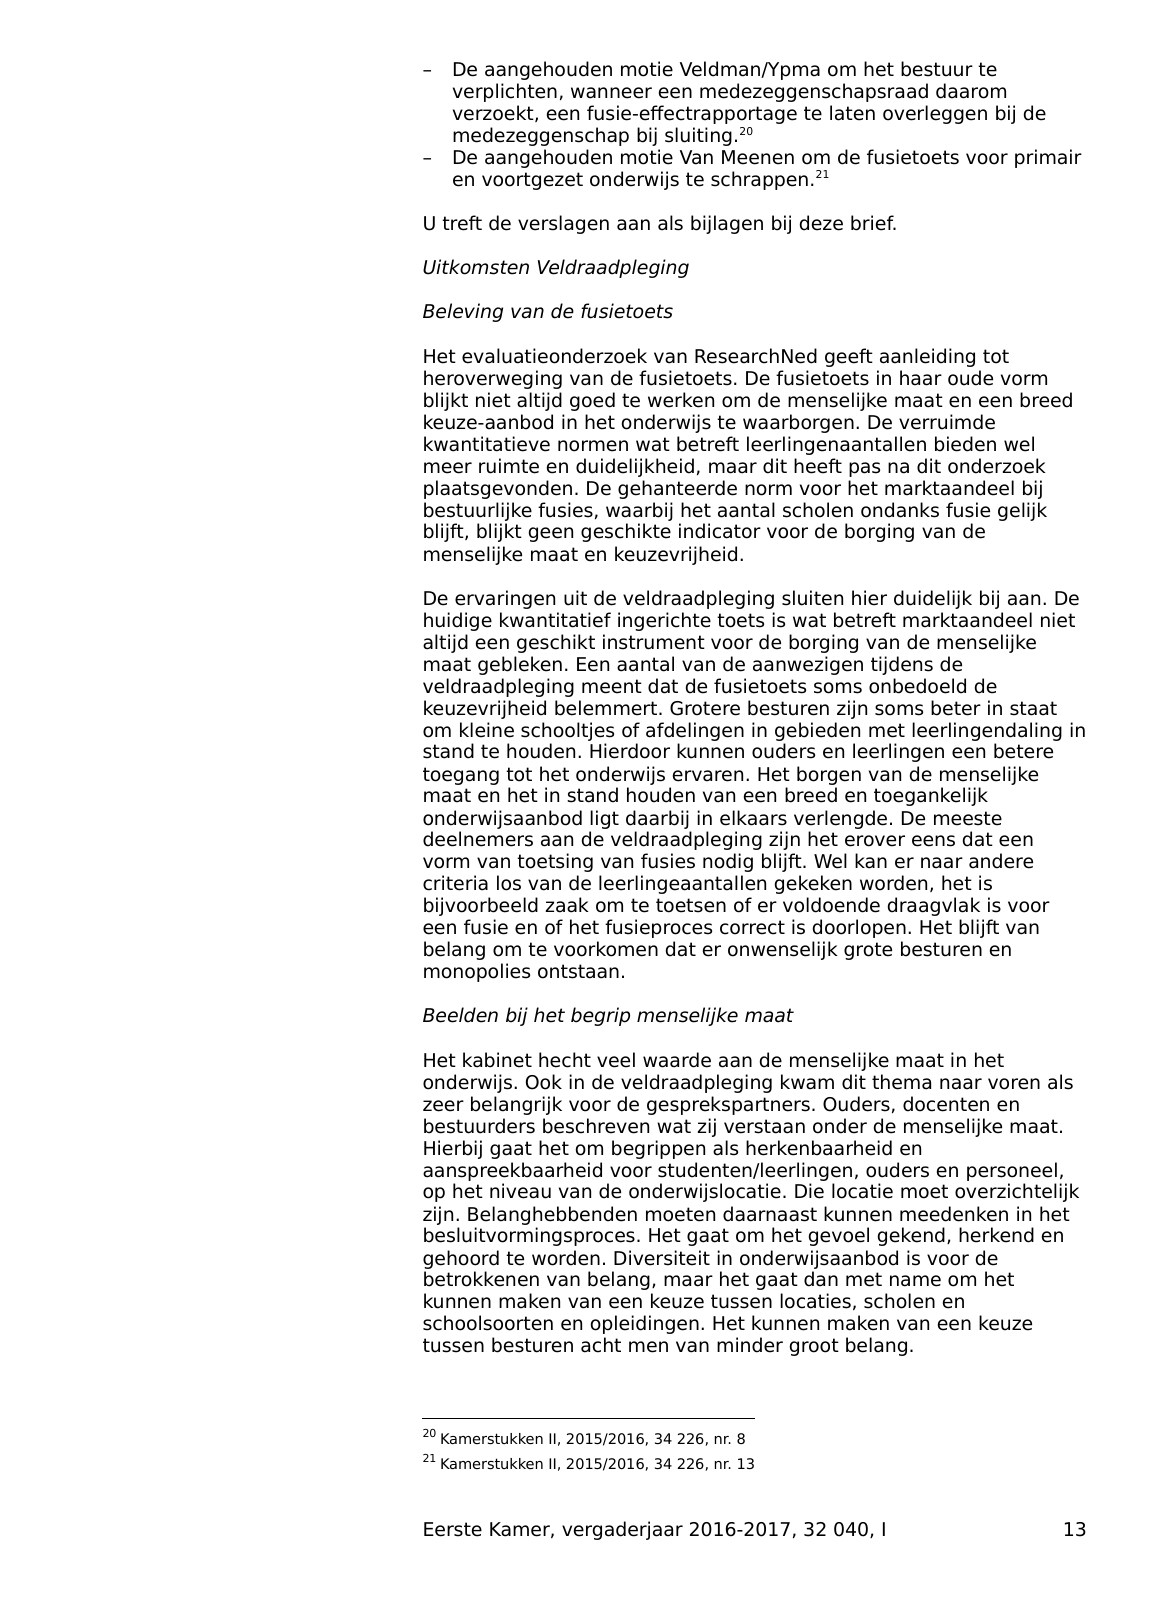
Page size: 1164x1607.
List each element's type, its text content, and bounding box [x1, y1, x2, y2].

text Kamerstukken II, 2015/2016, 34 226, nr. 8 [422, 1427, 1087, 1449]
text U treft de verslagen aan als bijlagen bij deze brief. [422, 213, 1087, 235]
text Kamerstukken II, 2015/2016, 34 226, nr. 13 [422, 1452, 1087, 1474]
subtitle Uitkomsten Veldraadpleging [422, 257, 1087, 279]
text – De aangehouden motie Van Meenen om de fusietoets voor primair en voortgezet onderwijs te schrappen. [422, 147, 1087, 191]
subtitle Beelden bij het begrip menselijke maat [422, 1005, 1087, 1027]
text De ervaringen uit de veldraadpleging sluiten hier duidelijk bij aan. De huidige kwantitatief ingerichte toets is wat betreft marktaandeel niet altijd een geschikt instrument voor de borging van de menselijke maat gebleken. Een aantal van de aanwezigen tijdens de veldraadpleging meent dat de fusietoets soms onbedoeld de keuzevrijheid belemmert. Grotere besturen zijn soms beter in staat om kleine schooltjes of afdelingen in gebieden met leerlingendaling in stand te houden. Hierdoor kunnen ouders en leerlingen een betere toegang tot het onderwijs ervaren. Het borgen van de menselijke maat en het in stand houden van een breed en toegankelijk onderwijsaanbod ligt daarbij in elkaars verlengde. De meeste deelnemers aan de veldraadpleging zijn het erover eens dat een vorm van toetsing van fusies nodig blijft. Wel kan er naar andere criteria los van de leerlingeaantallen gekeken worden, het is bijvoorbeeld zaak om te toetsen of er voldoende draagvlak is voor een fusie en of het fusieproces correct is doorlopen. Het blijft van belang om te voorkomen dat er onwenselijk grote besturen en monopolies ontstaan. [422, 588, 1087, 983]
text – De aangehouden motie Veldman/Ypma om het bestuur te verplichten, wanneer een medezeggenschapsraad daarom verzoekt, een fusie-effectrapportage te laten overleggen bij de medezeggenschap bij sluiting. [422, 59, 1087, 147]
text Het evaluatieonderzoek van ResearchNed geeft aanleiding tot heroverweging van de fusietoets. De fusietoets in haar oude vorm blijkt niet altijd goed te werken om de menselijke maat en een breed keuze-aanbod in het onderwijs te waarborgen. De verruimde kwantitatieve normen wat betreft leerlingenaantallen bieden wel meer ruimte en duidelijkheid, maar dit heeft pas na dit onderzoek plaatsgevonden. De gehanteerde norm voor het marktaandeel bij bestuurlijke fusies, waarbij het aantal scholen ondanks fusie gelijk blijft, blijkt geen geschikte indicator voor de borging van de menselijke maat en keuzevrijheid. [422, 346, 1087, 565]
subtitle Beleving van de fusietoets [422, 301, 1087, 323]
text Het kabinet hecht veel waarde aan de menselijke maat in het onderwijs. Ook in de veldraadpleging kwam dit thema naar voren als zeer belangrijk voor de gesprekspartners. Ouders, docenten en bestuurders beschreven wat zij verstaan onder de menselijke maat. Hierbij gaat het om begrippen als herkenbaarheid en aanspreekbaarheid voor studenten/leerlingen, ouders en personeel, op het niveau van de onderwijslocatie. Die locatie moet overzichtelijk zijn. Belanghebbenden moeten daarnaast kunnen meedenken in het besluitvormingsproces. Het gaat om het gevoel gekend, herkend en gehoord te worden. Diversiteit in onderwijsaanbod is voor de betrokkenen van belang, maar het gaat dan met name om het kunnen maken van een keuze tussen locaties, scholen en schoolsoorten en opleidingen. Het kunnen maken van een keuze tussen besturen acht men van minder groot belang. [422, 1049, 1087, 1357]
